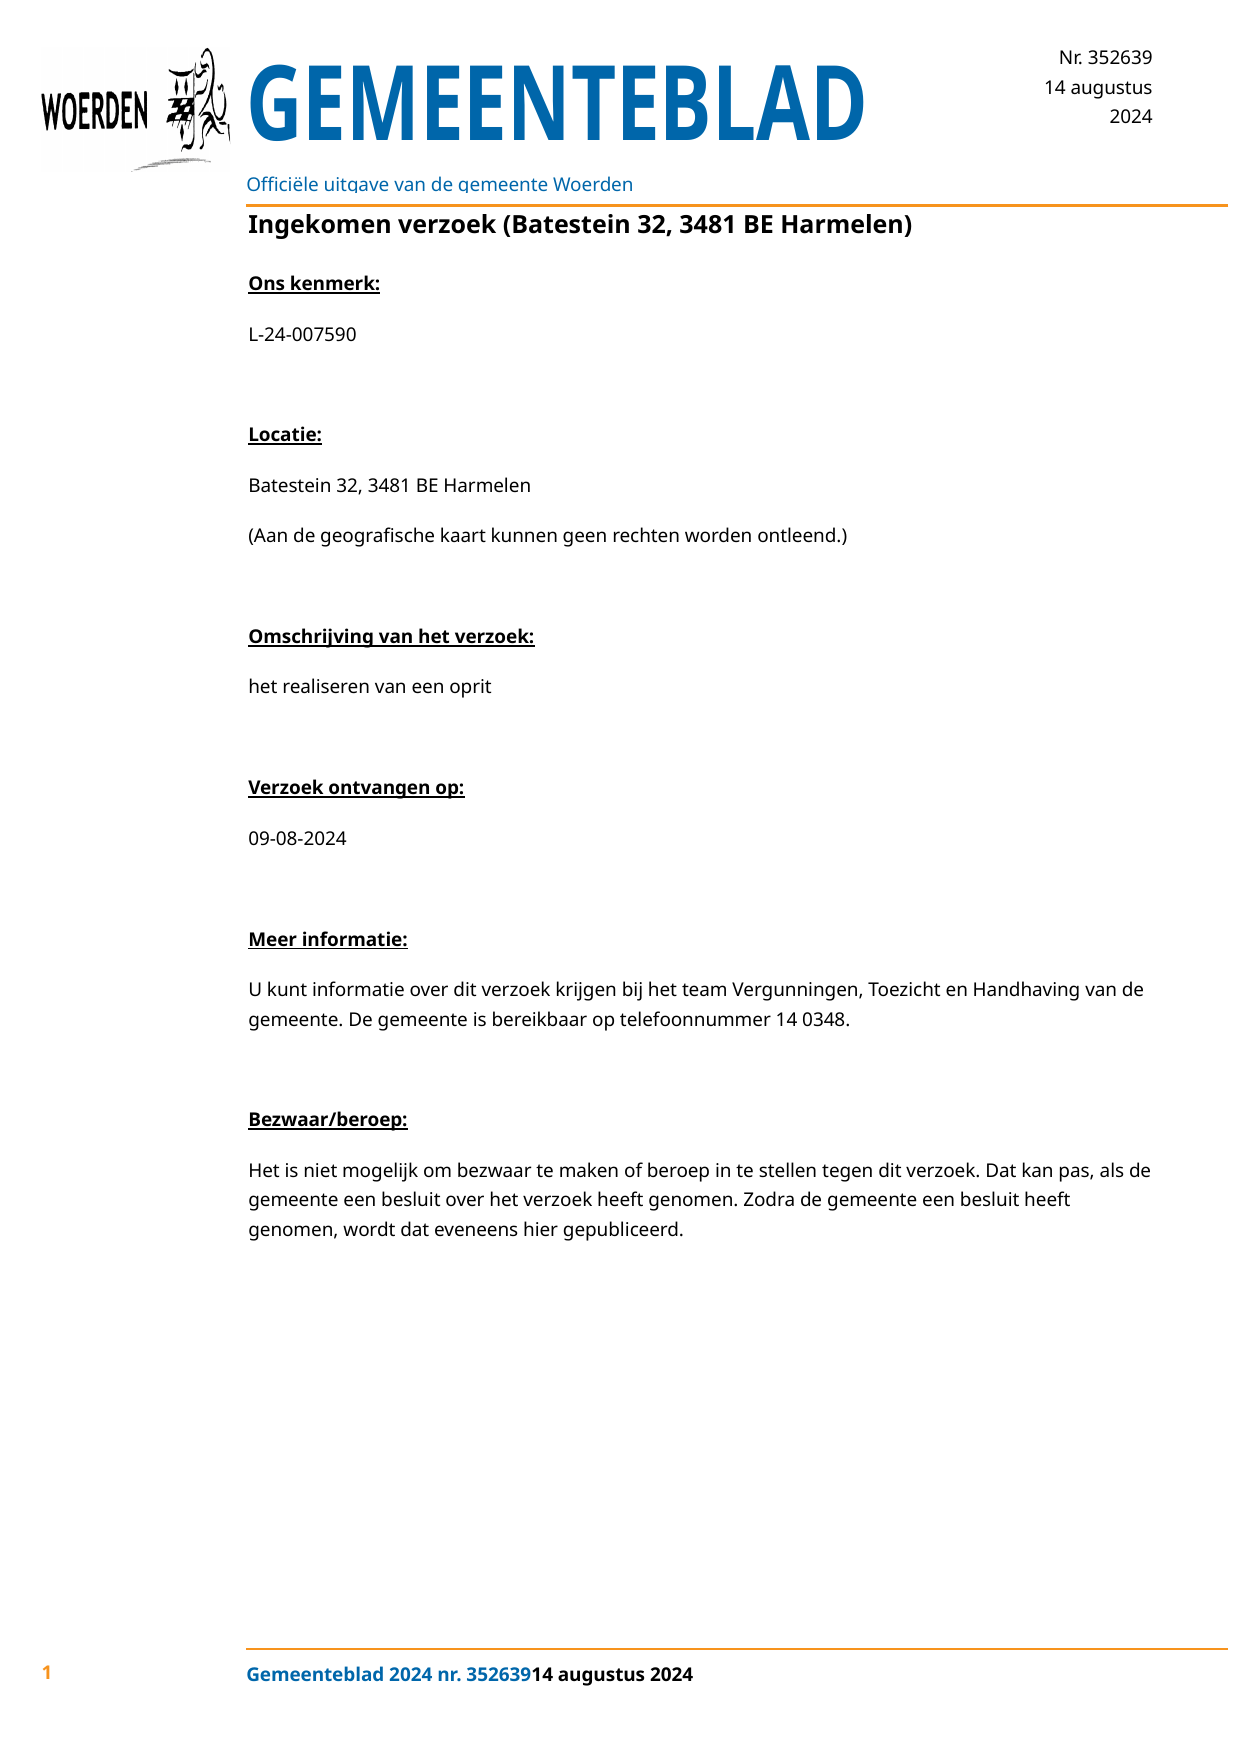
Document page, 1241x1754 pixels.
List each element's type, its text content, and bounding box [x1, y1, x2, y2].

picture [41, 47, 231, 172]
text (Aan de geografische kaart kunnen geen rechten worden ontleend.) [248, 522, 1152, 548]
text Verzoek ontvangen op: [248, 774, 1152, 800]
text Het is niet mogelijk om bezwaar te maken of beroep in te stellen tegen dit verzoek. Dat kan pas, als de gemeente een besluit over het verzoek heeft genomen. Zodra de gemeente een besluit heeft genomen, wordt dat eveneens hier gepubliceerd. [248, 1157, 1152, 1242]
text Ingekomen verzoek (Batestein 32, 3481 BE Harmelen) [248, 207, 1152, 241]
text Bezwaar/beroep: [248, 1107, 1152, 1132]
text Ons kenmerk: [248, 270, 1152, 296]
text Locatie: [248, 422, 1152, 447]
text Batestein 32, 3481 BE Harmelen [248, 472, 1152, 498]
text L-24-007590 [248, 321, 1152, 346]
text U kunt informatie over dit verzoek krijgen bij het team Vergunningen, Toezicht en Handhaving van de gemeente. De gemeente is bereikbaar op telefoonnummer 14 0348. [248, 976, 1152, 1031]
text het realiseren van een oprit [248, 674, 1152, 699]
text 09-08-2024 [248, 825, 1152, 851]
text Omschrijving van het verzoek: [248, 623, 1152, 649]
text Meer informatie: [248, 926, 1152, 951]
